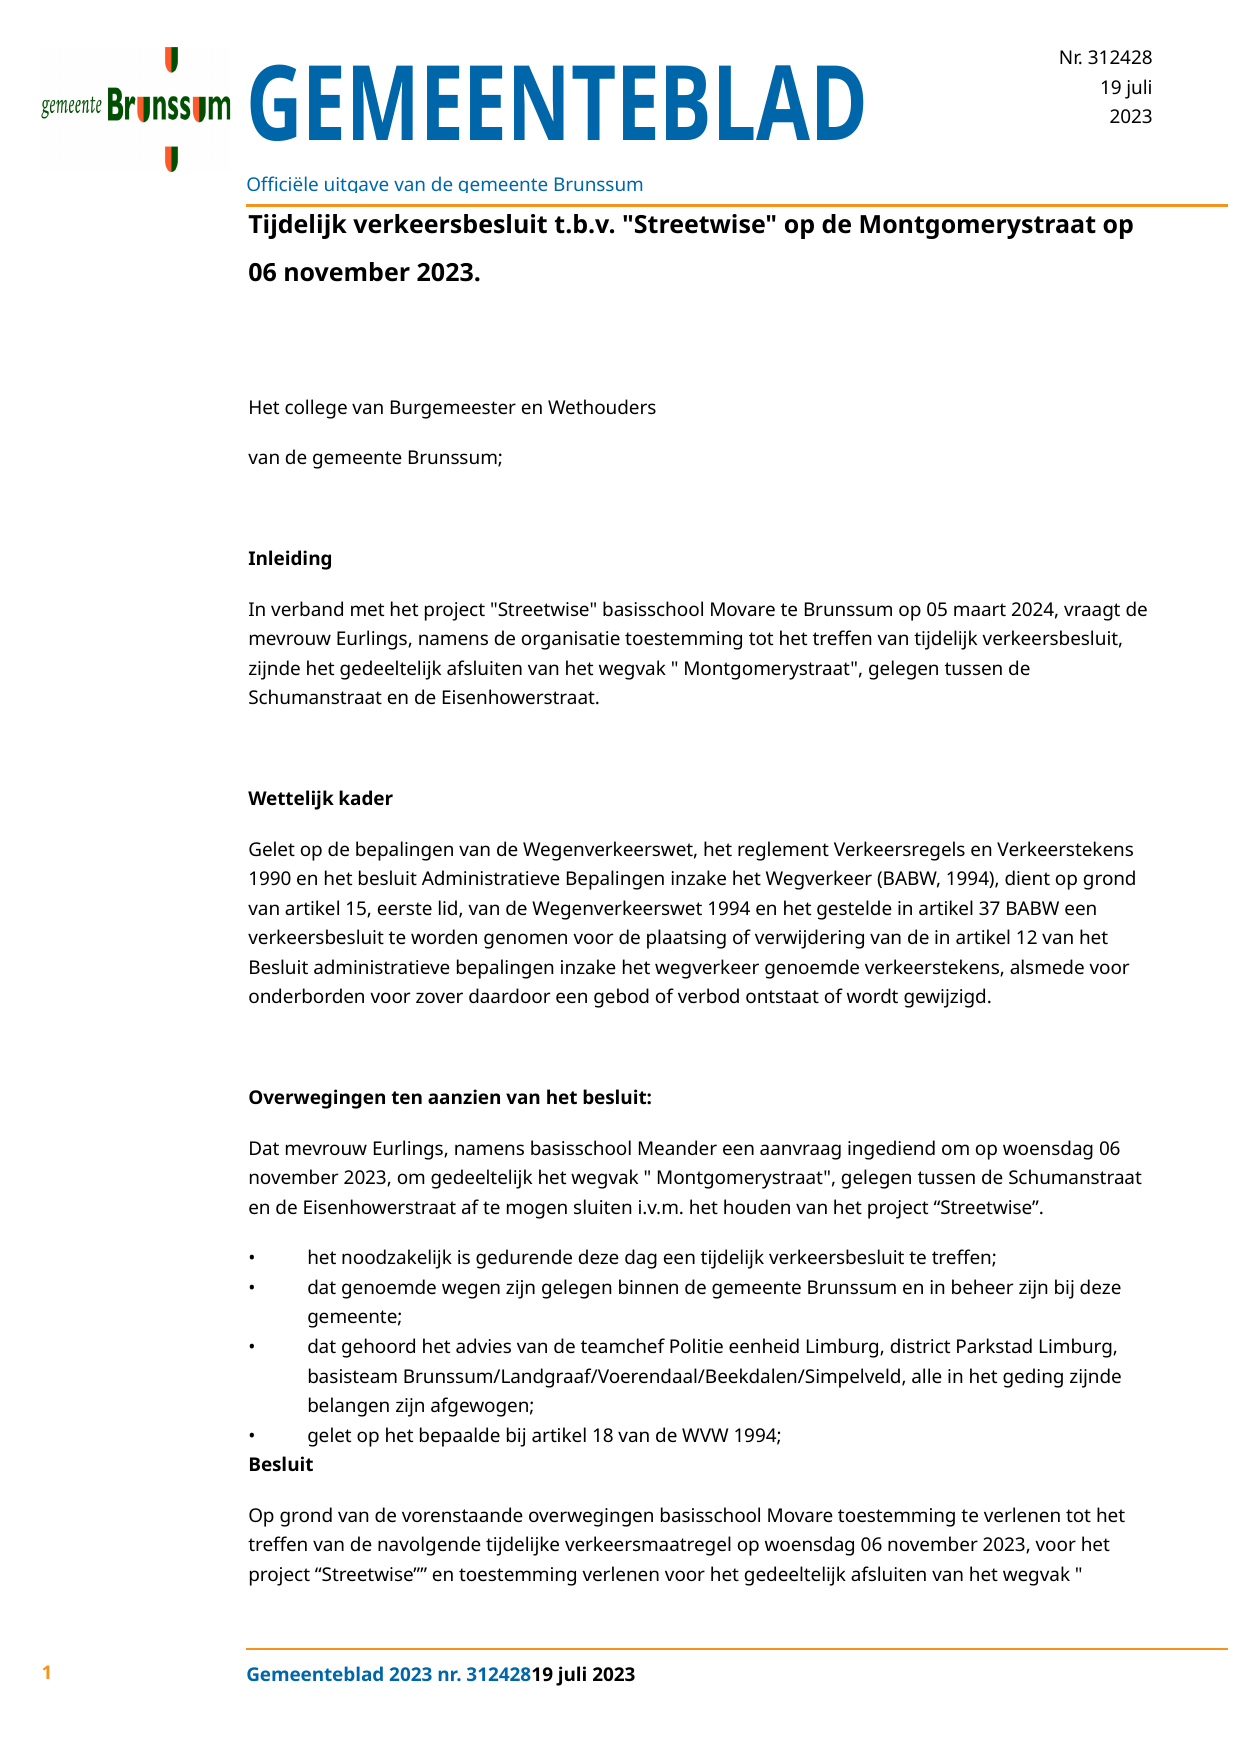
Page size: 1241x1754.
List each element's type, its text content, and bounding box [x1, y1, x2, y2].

text In verband met het project "Streetwise" basisschool Movare te Brunssum op 05 maart 2024, vraagt de mevrouw Eurlings, namens de organisatie toestemming tot het treffen van tijdelijk verkeersbesluit, zijnde het gedeeltelijk afsluiten van het wegvak " Montgomerystraat", gelegen tussen de Schumanstraat en de Eisenhowerstraat. [248, 596, 1152, 710]
list gelet op het bepaalde bij artikel 18 van de WVW 1994; [248, 1422, 1152, 1448]
text Op grond van de vorenstaande overwegingen basisschool Movare toestemming te verlenen tot het treffen van de navolgende tijdelijke verkeersmaatregel op woensdag 06 november 2023, voor het project “Streetwise”” en toestemming verlenen voor het gedeeltelijk afsluiten van het wegvak " [248, 1502, 1152, 1587]
text Inleiding [248, 545, 1152, 571]
text Wettelijk kader [248, 785, 1152, 811]
list dat genoemde wegen zijn gelegen binnen de gemeente Brunssum en in beheer zijn bij deze gemeente; [248, 1274, 1152, 1329]
text Overwegingen ten aanzien van het besluit: [248, 1084, 1152, 1110]
list dat gehoord het advies van de teamchef Politie eenheid Limburg, district Parkstad Limburg, basisteam Brunssum/Landgraaf/Voerendaal/Beekdalen/Simpelveld, alle in het geding zijnde belangen zijn afgewogen; [248, 1333, 1152, 1418]
text Gelet op de bepalingen van de Wegenverkeerswet, het reglement Verkeersregels en Verkeerstekens 1990 en het besluit Administratieve Bepalingen inzake het Wegverkeer (BABW, 1994), dient op grond van artikel 15, eerste lid, van de Wegenverkeerswet 1994 en het gestelde in artikel 37 BABW een verkeersbesluit te worden genomen voor de plaatsing of verwijdering van de in artikel 12 van het Besluit administratieve bepalingen inzake het wegverkeer genoemde verkeerstekens, alsmede voor onderborden voor zover daardoor een gebod of verbod ontstaat of wordt gewijzigd. [248, 836, 1152, 1009]
text Het college van Burgemeester en Wethouders [248, 394, 1152, 420]
text Dat mevrouw Eurlings, namens basisschool Meander een aanvraag ingediend om op woensdag 06 november 2023, om gedeeltelijk het wegvak " Montgomerystraat", gelegen tussen de Schumanstraat en de Eisenhowerstraat af te mogen sluiten i.v.m. het houden van het project “Streetwise”. [248, 1135, 1152, 1220]
text Besluit [248, 1452, 1152, 1477]
text Tijdelijk verkeersbesluit t.b.v. "Streetwise" op de Montgomerystraat op 06 november 2023. [248, 207, 1152, 288]
text van de gemeente Brunssum; [248, 444, 1152, 470]
picture [41, 47, 231, 172]
list het noodzakelijk is gedurende deze dag een tijdelijk verkeersbesluit te treffen; [248, 1244, 1152, 1270]
